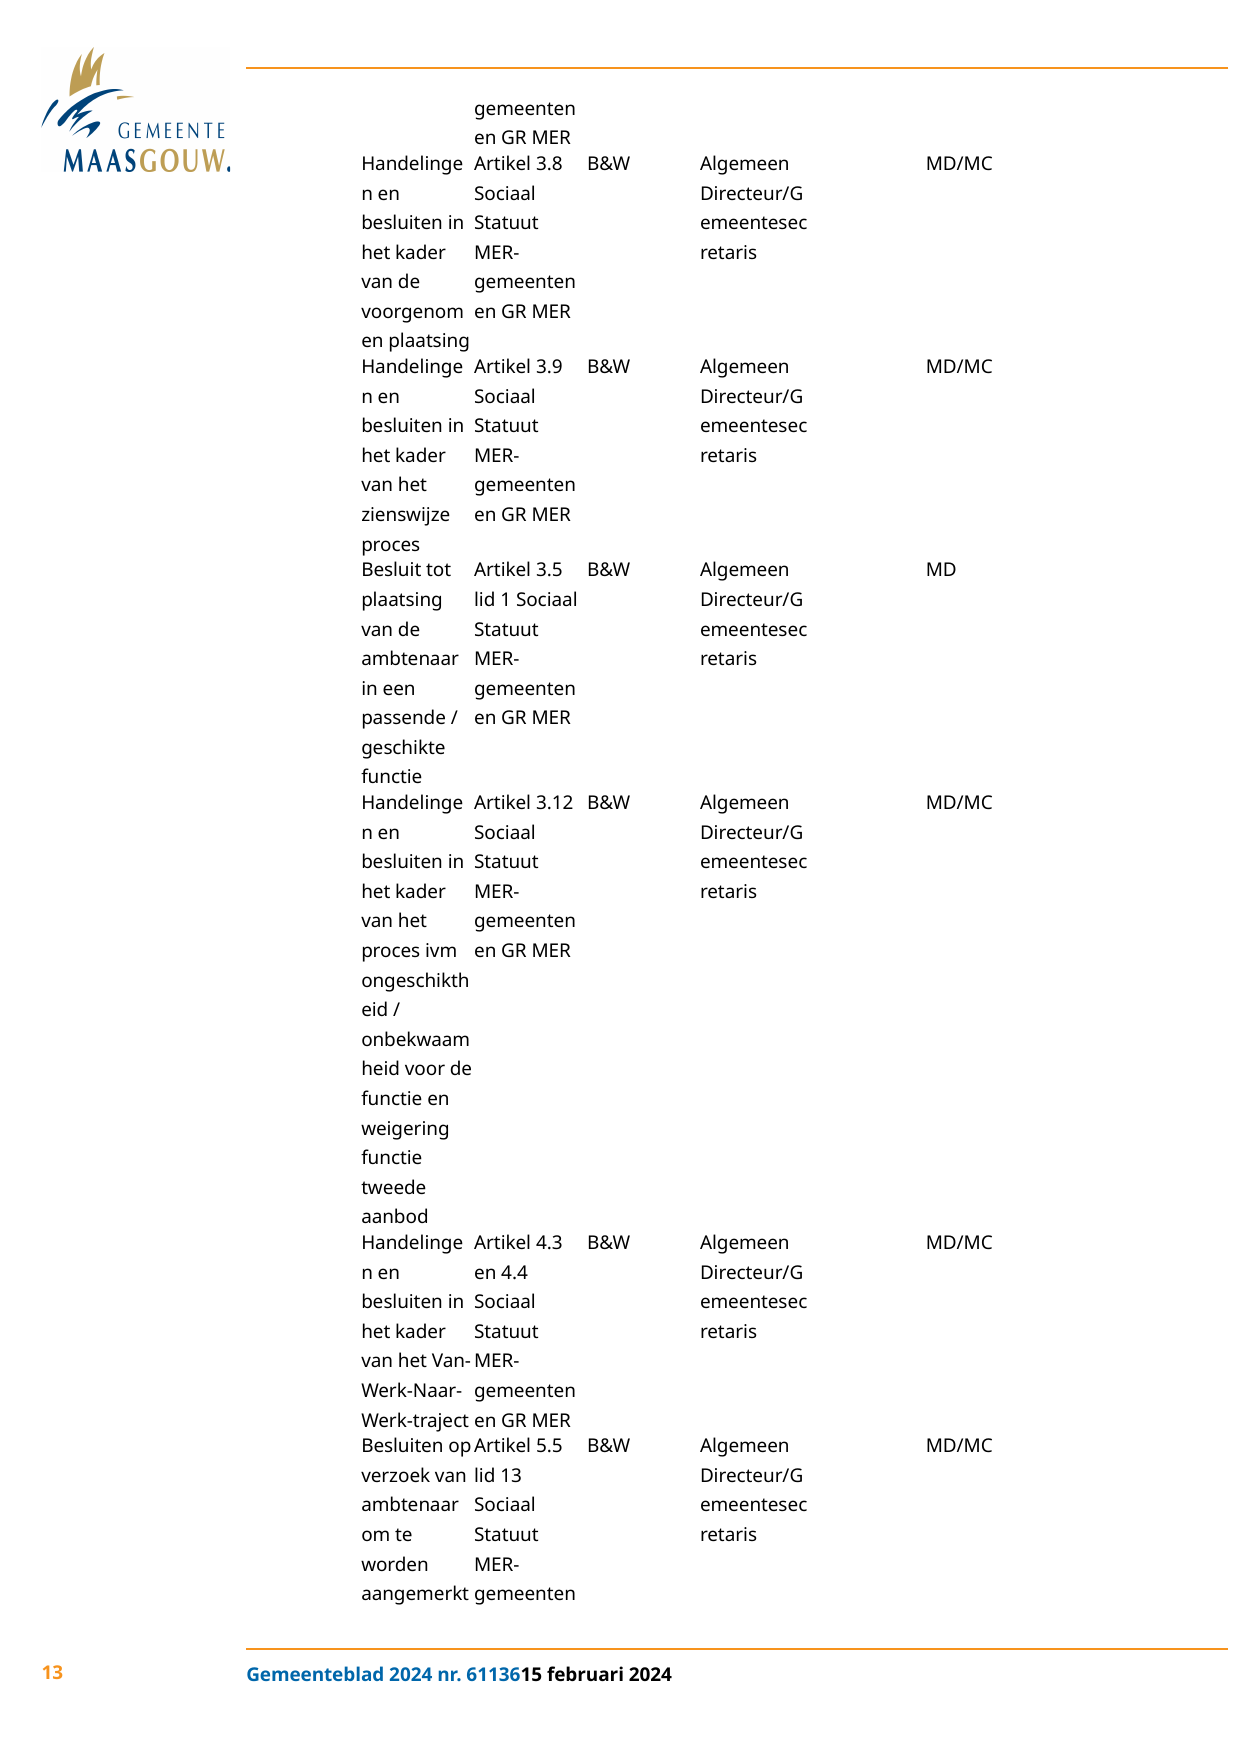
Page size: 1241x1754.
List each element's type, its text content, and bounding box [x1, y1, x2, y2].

table_cell Handelingen en besluiten in het kader van de voorgenomen plaatsing [361, 150, 474, 353]
table_cell [926, 95, 1038, 150]
table_cell [248, 557, 361, 789]
table_cell [813, 1433, 926, 1606]
table_cell [813, 789, 926, 1229]
table_cell [1039, 557, 1152, 789]
picture [41, 47, 231, 172]
table_cell Artikel 3.5 lid 1 Sociaal Statuut MER-gemeenten en GR MER [474, 557, 587, 789]
table_cell [248, 1229, 361, 1432]
table_cell Artikel 4.3 en 4.4 Sociaal Statuut MER-gemeenten en GR MER [474, 1229, 587, 1432]
table_cell [1039, 1433, 1152, 1606]
table_cell [248, 150, 361, 353]
table_cell MD/MC [926, 150, 1038, 353]
table_cell MD/MC [926, 789, 1038, 1229]
table_cell Artikel 5.5 lid 13 Sociaal Statuut MER-gemeenten [474, 1433, 587, 1606]
table_cell [248, 789, 361, 1229]
table_cell Handelingen en besluiten in het kader van het Van-Werk-Naar-Werk-traject [361, 1229, 474, 1432]
table_cell [700, 95, 813, 150]
table_cell Algemeen Directeur/Gemeentesecretaris [700, 150, 813, 353]
table_cell gemeenten en GR MER [474, 95, 587, 150]
table_cell [248, 1433, 361, 1606]
table_cell [813, 150, 926, 353]
table_cell [1039, 150, 1152, 353]
table_cell Algemeen Directeur/Gemeentesecretaris [700, 1433, 813, 1606]
table_cell Artikel 3.8 Sociaal Statuut MER-gemeenten en GR MER [474, 150, 587, 353]
table_cell MD/MC [926, 1433, 1038, 1606]
table_cell [248, 353, 361, 557]
table_cell Handelingen en besluiten in het kader van het zienswijze proces [361, 353, 474, 557]
table_cell Besluit tot plaatsing van de ambtenaar in een passende / geschikte functie [361, 557, 474, 789]
table_cell B&W [587, 1229, 700, 1432]
table_cell Algemeen Directeur/Gemeentesecretaris [700, 1229, 813, 1432]
table_cell [813, 1229, 926, 1432]
table_cell Besluiten op verzoek van ambtenaar om te worden aangemerkt [361, 1433, 474, 1606]
table_cell MD [926, 557, 1038, 789]
table_cell [1039, 789, 1152, 1229]
table_cell Handelingen en besluiten in het kader van het proces ivm ongeschiktheid / onbekwaamheid voor de functie en weigering functie tweede aanbod [361, 789, 474, 1229]
table_cell Artikel 3.12 Sociaal Statuut MER-gemeenten en GR MER [474, 789, 587, 1229]
table_cell Algemeen Directeur/Gemeentesecretaris [700, 789, 813, 1229]
table_cell [813, 95, 926, 150]
table_cell MD/MC [926, 1229, 1038, 1432]
table_cell [248, 95, 361, 150]
table_cell [813, 353, 926, 557]
table_cell [1039, 95, 1152, 150]
table_cell Algemeen Directeur/Gemeentesecretaris [700, 353, 813, 557]
table_cell B&W [587, 150, 700, 353]
table_cell B&W [587, 557, 700, 789]
table_cell Artikel 3.9 Sociaal Statuut MER-gemeenten en GR MER [474, 353, 587, 557]
table_cell [1039, 353, 1152, 557]
table_cell [813, 557, 926, 789]
table_cell Algemeen Directeur/Gemeentesecretaris [700, 557, 813, 789]
table_cell [1039, 1229, 1152, 1432]
table_cell MD/MC [926, 353, 1038, 557]
table_cell [587, 95, 700, 150]
table_cell B&W [587, 1433, 700, 1606]
table_cell B&W [587, 789, 700, 1229]
table_cell [361, 95, 474, 150]
table_cell B&W [587, 353, 700, 557]
